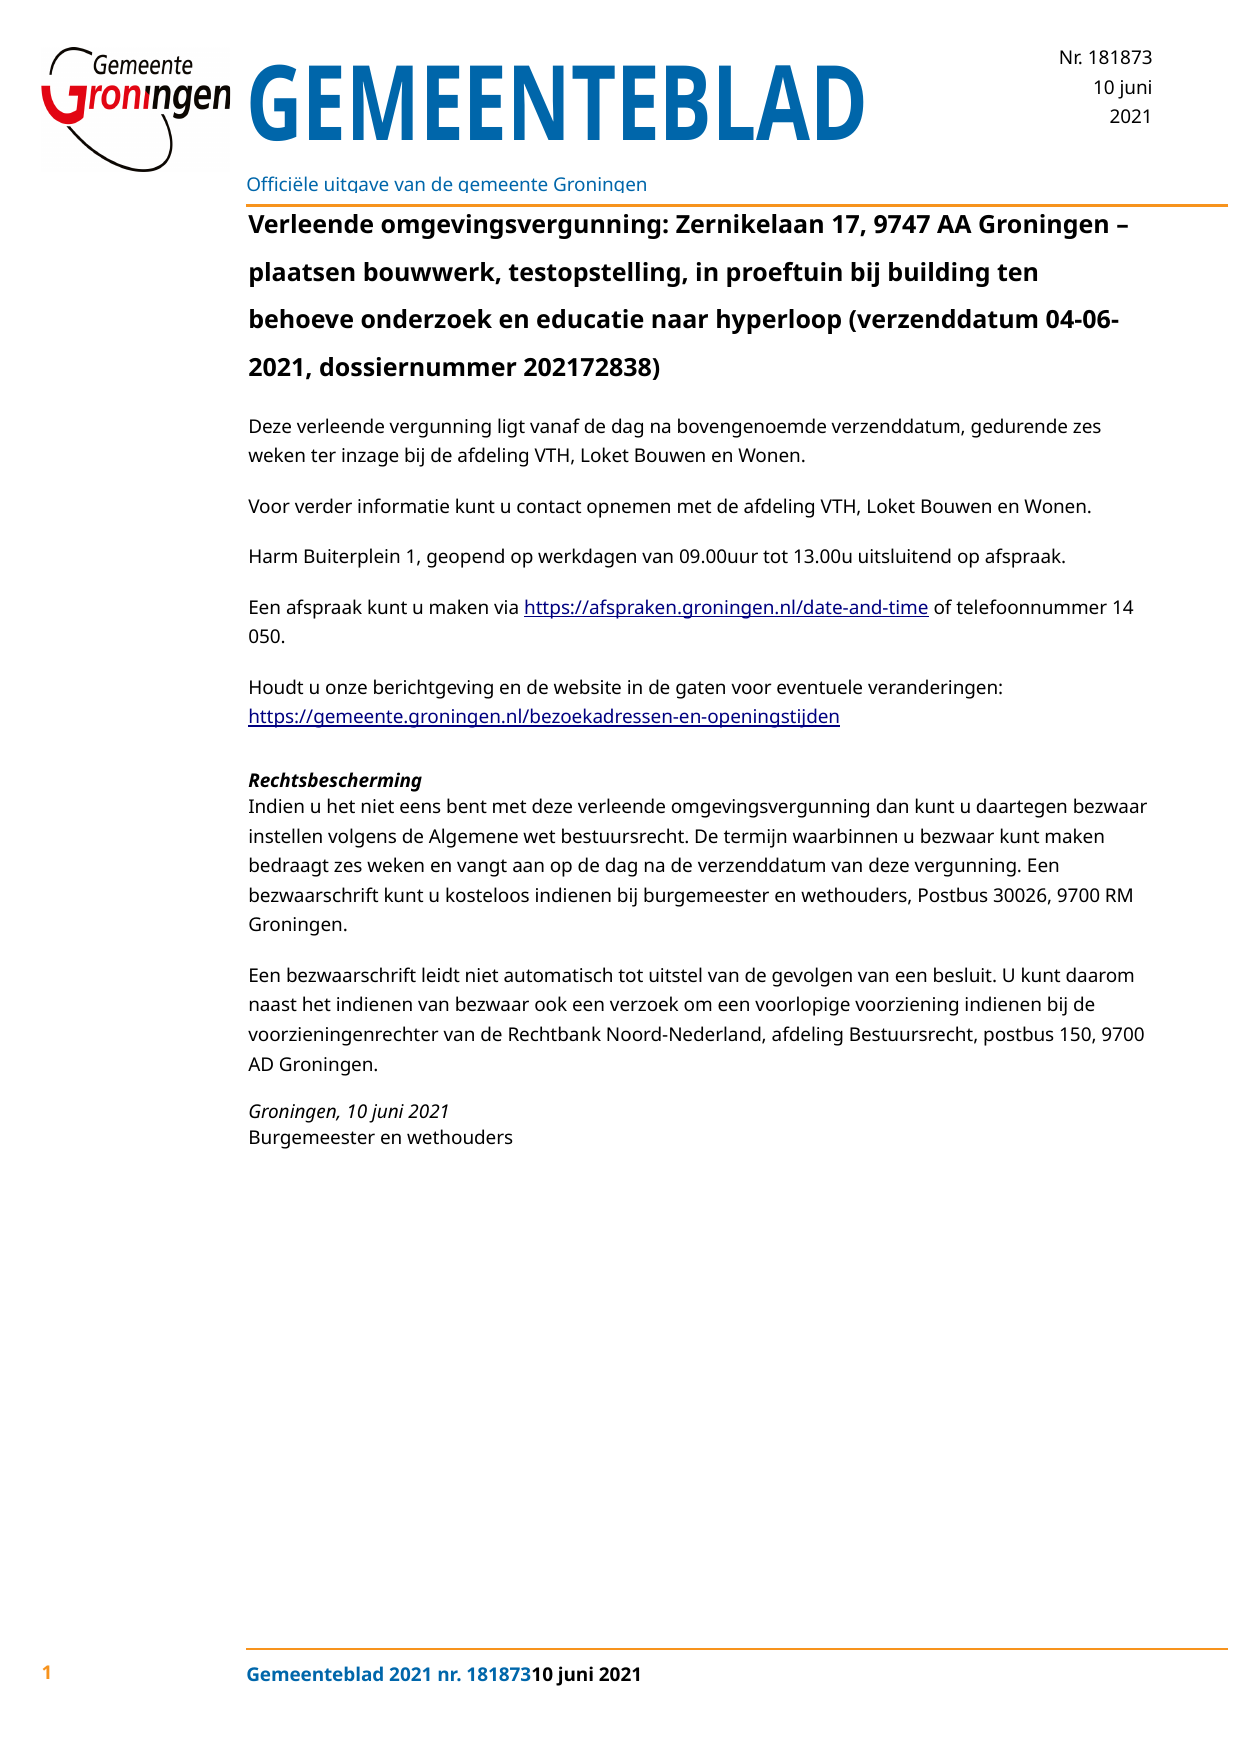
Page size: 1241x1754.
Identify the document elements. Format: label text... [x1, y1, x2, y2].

text Burgemeester en wethouders [248, 1124, 1152, 1150]
picture [41, 47, 231, 172]
text Harm Buiterplein 1, geopend op werkdagen van 09.00uur tot 13.00u uitsluitend op afspraak. [248, 543, 1152, 569]
text Indien u het niet eens bent met deze verleende omgevingsvergunning dan kunt u daartegen bezwaar instellen volgens de Algemene wet bestuursrecht. De termijn waarbinnen u bezwaar kunt maken bedraagt zes weken en vangt aan op de dag na de verzenddatum van deze vergunning. Een bezwaarschrift kunt u kosteloos indienen bij burgemeester en wethouders, Postbus 30026, 9700 RM Groningen. [248, 793, 1152, 937]
text Een bezwaarschrift leidt niet automatisch tot uitstel van de gevolgen van een besluit. U kunt daarom naast het indienen van bezwaar ook een verzoek om een voorlopige voorziening indienen bij de voorzieningenrechter van de Rechtbank Noord-Nederland, afdeling Bestuursrecht, postbus 150, 9700 AD Groningen. [248, 962, 1152, 1076]
text Houdt u onze berichtgeving en de website in de gaten voor eventuele veranderingen: https://gemeente.groningen.nl/bezoekadressen-en-openingstijden [248, 674, 1152, 729]
text Rechtsbescherming [248, 767, 1152, 793]
text Een afspraak kunt u maken via https://afspraken.groningen.nl/date-and-time of telefoonnummer 14 050. [248, 594, 1152, 649]
text Verleende omgevingsvergunning: Zernikelaan 17, 9747 AA Groningen – plaatsen bouwwerk, testopstelling, in proeftuin bij building ten behoeve onderzoek en educatie naar hyperloop (verzenddatum 04-06-2021, dossiernummer 202172838) [248, 207, 1152, 384]
text Deze verleende vergunning ligt vanaf de dag na bovengenoemde verzenddatum, gedurende zes weken ter inzage bij de afdeling VTH, Loket Bouwen en Wonen. [248, 413, 1152, 468]
text Groningen, 10 juni 2021 [248, 1098, 1152, 1124]
text Voor verder informatie kunt u contact opnemen met de afdeling VTH, Loket Bouwen en Wonen. [248, 493, 1152, 519]
